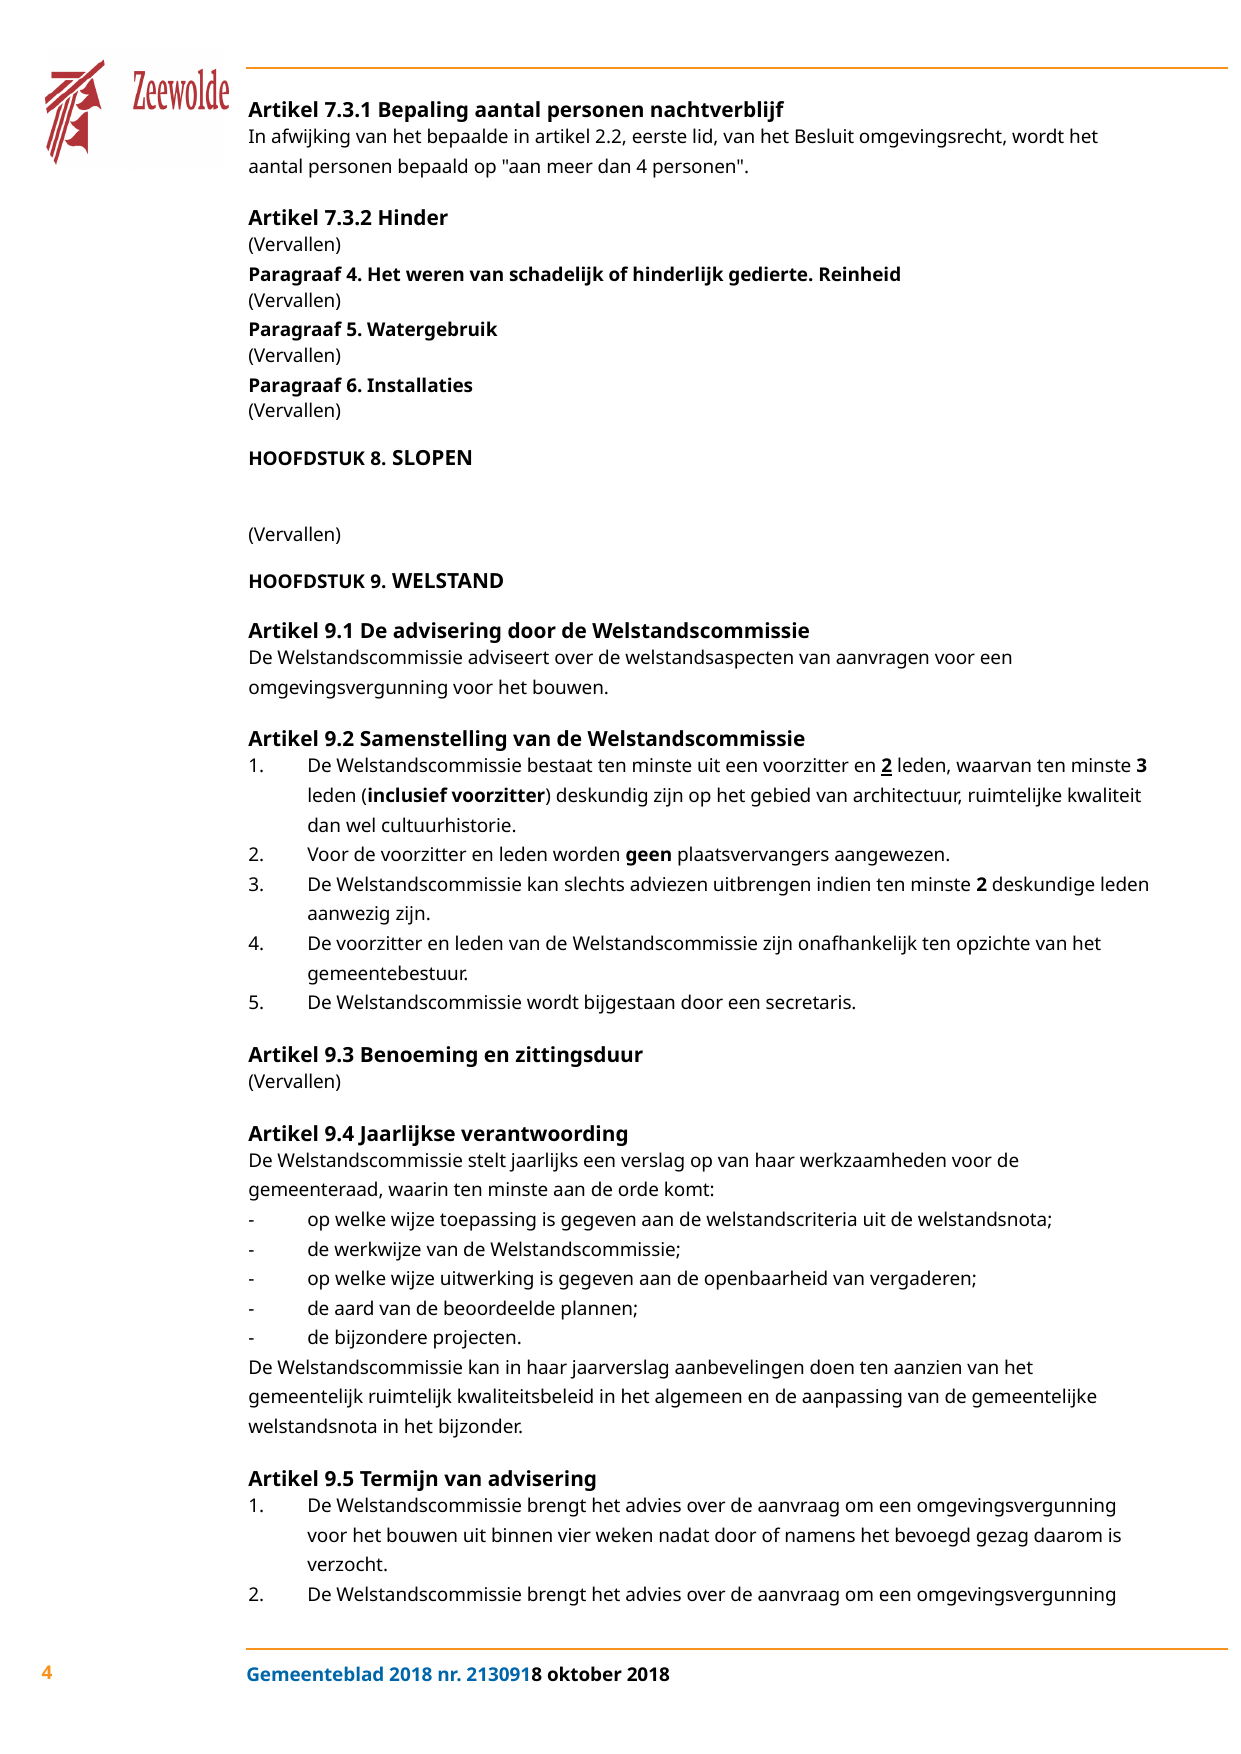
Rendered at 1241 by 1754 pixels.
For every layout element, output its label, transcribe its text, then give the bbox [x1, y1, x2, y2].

text (Vervallen) [248, 398, 1152, 423]
list de werkwijze van de Welstandscommissie; [248, 1236, 1152, 1262]
list De Welstandscommissie brengt het advies over de aanvraag om een omgevingsvergunning [248, 1581, 1152, 1607]
text Paragraaf 4. Het weren van schadelijk of hinderlijk gedierte. Reinheid [248, 261, 1152, 287]
text Artikel 9.4 Jaarlijkse verantwoording [248, 1119, 1152, 1147]
text (Vervallen) [248, 521, 1152, 547]
list op welke wijze toepassing is gegeven aan de welstandscriteria uit de welstandsnota; [248, 1206, 1152, 1232]
text (Vervallen) [248, 342, 1152, 368]
text Artikel 9.1 De advisering door de Welstandscommissie [248, 616, 1152, 644]
list De Welstandscommissie bestaat ten minste uit een voorzitter en 2 leden, waarvan ten minste 3 leden (inclusief voorzitter) deskundig zijn op het gebied van architectuur, ruimtelijke kwaliteit dan wel cultuurhistorie. [248, 753, 1152, 838]
text (Vervallen) [248, 287, 1152, 313]
text (Vervallen) [248, 1068, 1152, 1094]
text Paragraaf 5. Watergebruik [248, 317, 1152, 342]
picture [41, 47, 231, 172]
text Artikel 9.3 Benoeming en zittingsduur [248, 1040, 1152, 1068]
text De Welstandscommissie kan in haar jaarverslag aanbevelingen doen ten aanzien van het gemeentelijk ruimtelijk kwaliteitsbeleid in het algemeen en de aanpassing van de gemeentelijke welstandsnota in het bijzonder. [248, 1354, 1152, 1439]
text Artikel 9.2 Samenstelling van de Welstandscommissie [248, 724, 1152, 753]
text In afwijking van het bepaalde in artikel 2.2, eerste lid, van het Besluit omgevingsrecht, wordt het aantal personen bepaald op "aan meer dan 4 personen". [248, 123, 1152, 178]
list De Welstandscommissie brengt het advies over de aanvraag om een omgevingsvergunning voor het bouwen uit binnen vier weken nadat door of namens het bevoegd gezag daarom is verzocht. [248, 1492, 1152, 1577]
text Artikel 9.5 Termijn van advisering [248, 1464, 1152, 1492]
list De Welstandscommissie kan slechts adviezen uitbrengen indien ten minste 2 deskundige leden aanwezig zijn. [248, 871, 1152, 926]
text Paragraaf 6. Installaties [248, 372, 1152, 398]
list De voorzitter en leden van de Welstandscommissie zijn onafhankelijk ten opzichte van het gemeentebestuur. [248, 930, 1152, 986]
text (Vervallen) [248, 232, 1152, 257]
text HOOFDSTUK 8. SLOPEN [248, 443, 1152, 472]
text HOOFDSTUK 9. WELSTAND [248, 567, 1152, 595]
list Voor de voorzitter en leden worden geen plaatsvervangers aangewezen. [248, 841, 1152, 867]
list De Welstandscommissie wordt bijgestaan door een secretaris. [248, 989, 1152, 1015]
text De Welstandscommissie adviseert over de welstandsaspecten van aanvragen voor een omgevingsvergunning voor het bouwen. [248, 644, 1152, 699]
text De Welstandscommissie stelt jaarlijks een verslag op van haar werkzaamheden voor de gemeenteraad, waarin ten minste aan de orde komt: [248, 1147, 1152, 1202]
text Artikel 7.3.1 Bepaling aantal personen nachtverblijf [248, 95, 1152, 123]
text Artikel 7.3.2 Hinder [248, 203, 1152, 232]
list de bijzondere projecten. [248, 1324, 1152, 1350]
list de aard van de beoordeelde plannen; [248, 1295, 1152, 1321]
list op welke wijze uitwerking is gegeven aan de openbaarheid van vergaderen; [248, 1265, 1152, 1291]
